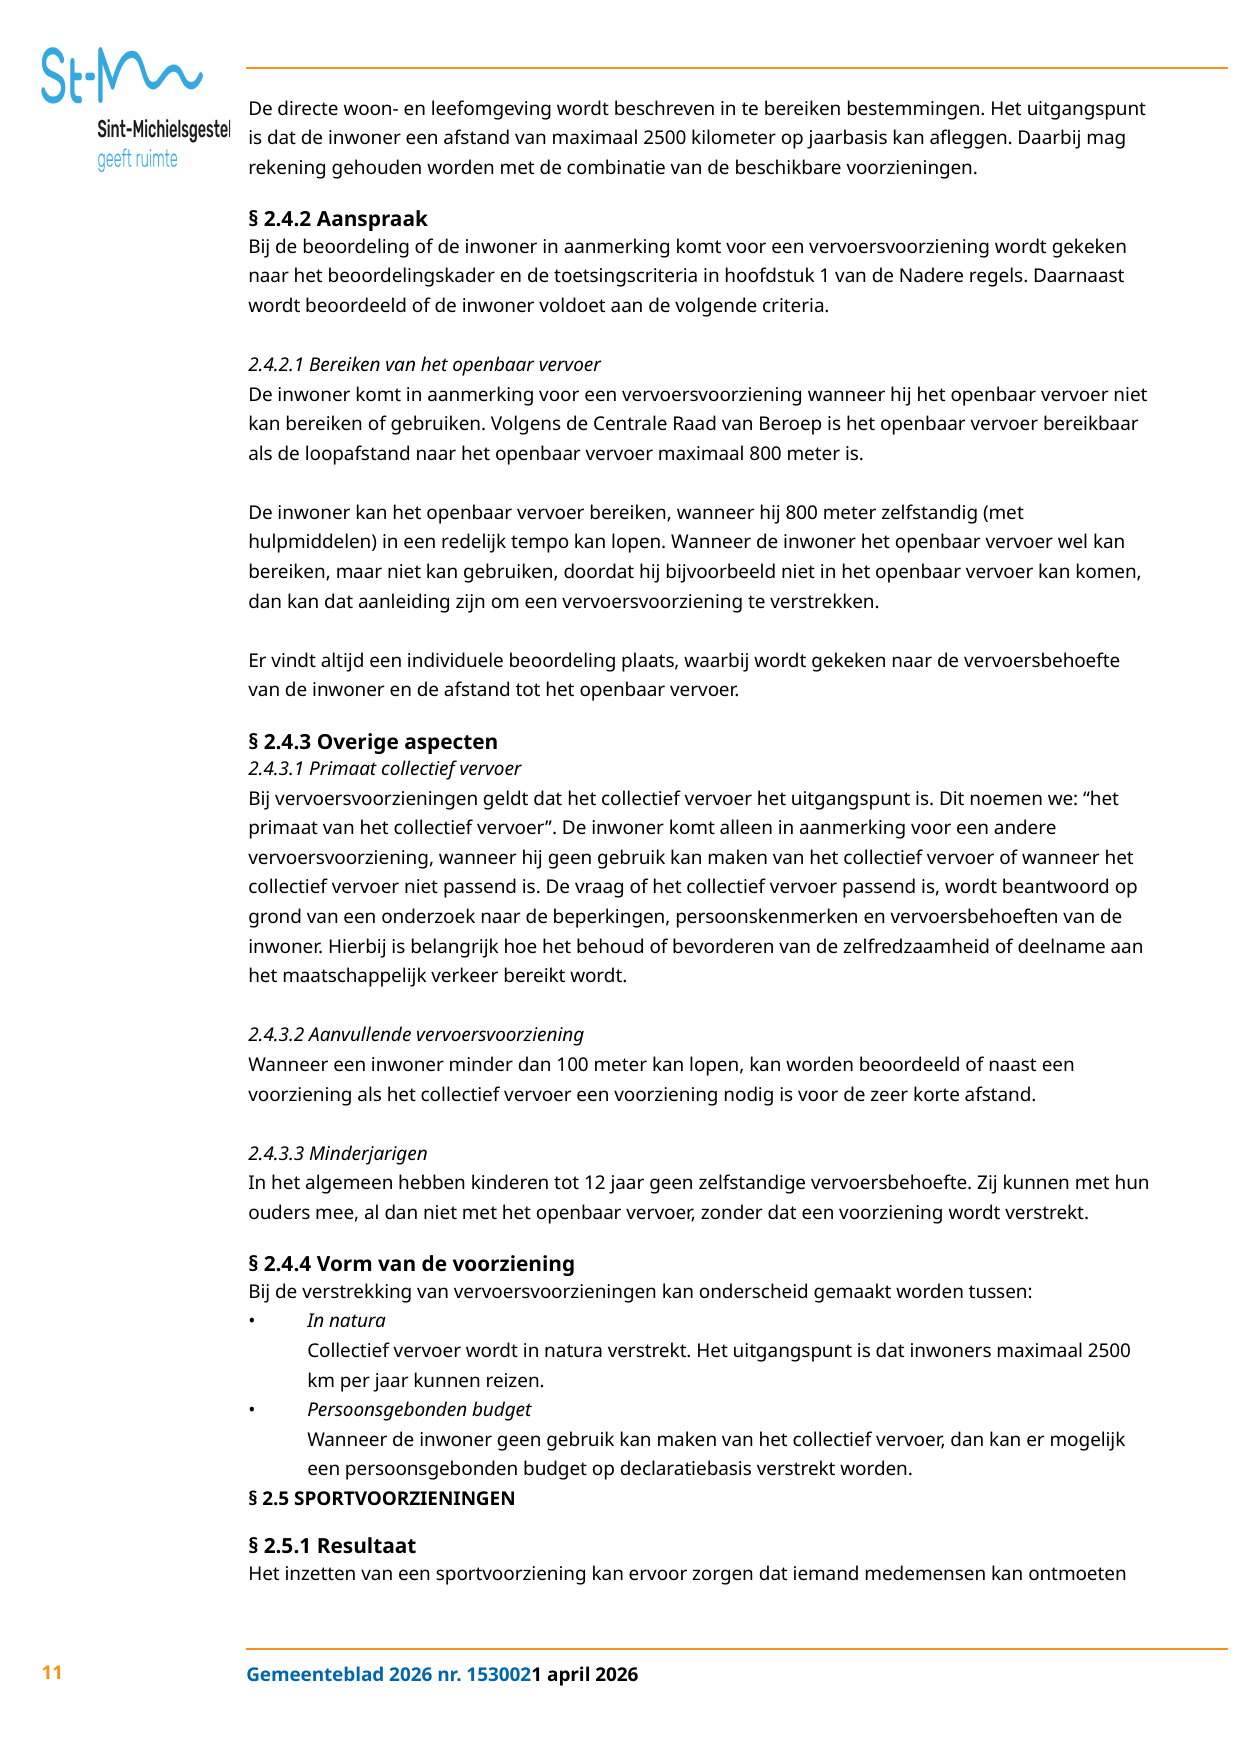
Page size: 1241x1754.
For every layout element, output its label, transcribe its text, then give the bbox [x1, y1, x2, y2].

text De inwoner komt in aanmerking voor een vervoersvoorziening wanneer hij het openbaar vervoer niet kan bereiken of gebruiken. Volgens de Centrale Raad van Beroep is het openbaar vervoer bereikbaar als de loopafstand naar het openbaar vervoer maximaal 800 meter is. [248, 381, 1152, 466]
text § 2.4.3 Overige aspecten [248, 727, 1152, 755]
list Persoonsgebonden budget [248, 1396, 1152, 1422]
text § 2.5.1 Resultaat [248, 1532, 1152, 1560]
text In het algemeen hebben kinderen tot 12 jaar geen zelfstandige vervoersbehoefte. Zij kunnen met hun ouders mee, al dan niet met het openbaar vervoer, zonder dat een voorziening wordt verstrekt. [248, 1169, 1152, 1225]
list In natura [248, 1308, 1152, 1333]
text De inwoner kan het openbaar vervoer bereiken, wanneer hij 800 meter zelfstandig (met hulpmiddelen) in een redelijk tempo kan lopen. Wanneer de inwoner het openbaar vervoer wel kan bereiken, maar niet kan gebruiken, doordat hij bijvoorbeeld niet in het openbaar vervoer kan komen, dan kan dat aanleiding zijn om een vervoersvoorziening te verstrekken. [248, 499, 1152, 613]
text 2.4.3.1 Primaat collectief vervoer [248, 755, 1152, 781]
text § 2.4.4 Vorm van de voorziening [248, 1249, 1152, 1278]
list Wanneer de inwoner geen gebruik kan maken van het collectief vervoer, dan kan er mogelijk een persoonsgebonden budget op declaratiebasis verstrekt worden. [248, 1426, 1152, 1481]
text Bij de verstrekking van vervoersvoorzieningen kan onderscheid gemaakt worden tussen: [248, 1278, 1152, 1304]
text 2.4.3.2 Aanvullende vervoersvoorziening [248, 1022, 1152, 1047]
text Er vindt altijd een individuele beoordeling plaats, waarbij wordt gekeken naar de vervoersbehoefte van de inwoner en de afstand tot het openbaar vervoer. [248, 647, 1152, 702]
list Collectief vervoer wordt in natura verstrekt. Het uitgangspunt is dat inwoners maximaal 2500 km per jaar kunnen reizen. [248, 1337, 1152, 1392]
text Bij vervoersvoorzieningen geldt dat het collectief vervoer het uitgangspunt is. Dit noemen we: “het primaat van het collectief vervoer”. De inwoner komt alleen in aanmerking voor een andere vervoersvoorziening, wanneer hij geen gebruik kan maken van het collectief vervoer of wanneer het collectief vervoer niet passend is. De vraag of het collectief vervoer passend is, wordt beantwoord op grond van een onderzoek naar de beperkingen, persoonskenmerken en vervoersbehoeften van de inwoner. Hierbij is belangrijk hoe het behoud of bevorderen van de zelfredzaamheid of deelname aan het maatschappelijk verkeer bereikt wordt. [248, 785, 1152, 988]
text Wanneer een inwoner minder dan 100 meter kan lopen, kan worden beoordeeld of naast een voorziening als het collectief vervoer een voorziening nodig is voor de zeer korte afstand. [248, 1051, 1152, 1107]
picture [41, 47, 231, 172]
text 2.4.3.3 Minderjarigen [248, 1140, 1152, 1166]
text § 2.5 SPORTVOORZIENINGEN [248, 1485, 1152, 1511]
text § 2.4.2 Aanspraak [248, 204, 1152, 233]
text Het inzetten van een sportvoorziening kan ervoor zorgen dat iemand medemensen kan ontmoeten [248, 1560, 1152, 1586]
text De directe woon- en leefomgeving wordt beschreven in te bereiken bestemmingen. Het uitgangspunt is dat de inwoner een afstand van maximaal 2500 kilometer op jaarbasis kan afleggen. Daarbij mag rekening gehouden worden met de combinatie van de beschikbare voorzieningen. [248, 95, 1152, 180]
text Bij de beoordeling of de inwoner in aanmerking komt voor een vervoersvoorziening wordt gekeken naar het beoordelingskader en de toetsingscriteria in hoofdstuk 1 van de Nadere regels. Daarnaast wordt beoordeeld of de inwoner voldoet aan de volgende criteria. [248, 233, 1152, 318]
text 2.4.2.1 Bereiken van het openbaar vervoer [248, 351, 1152, 377]
